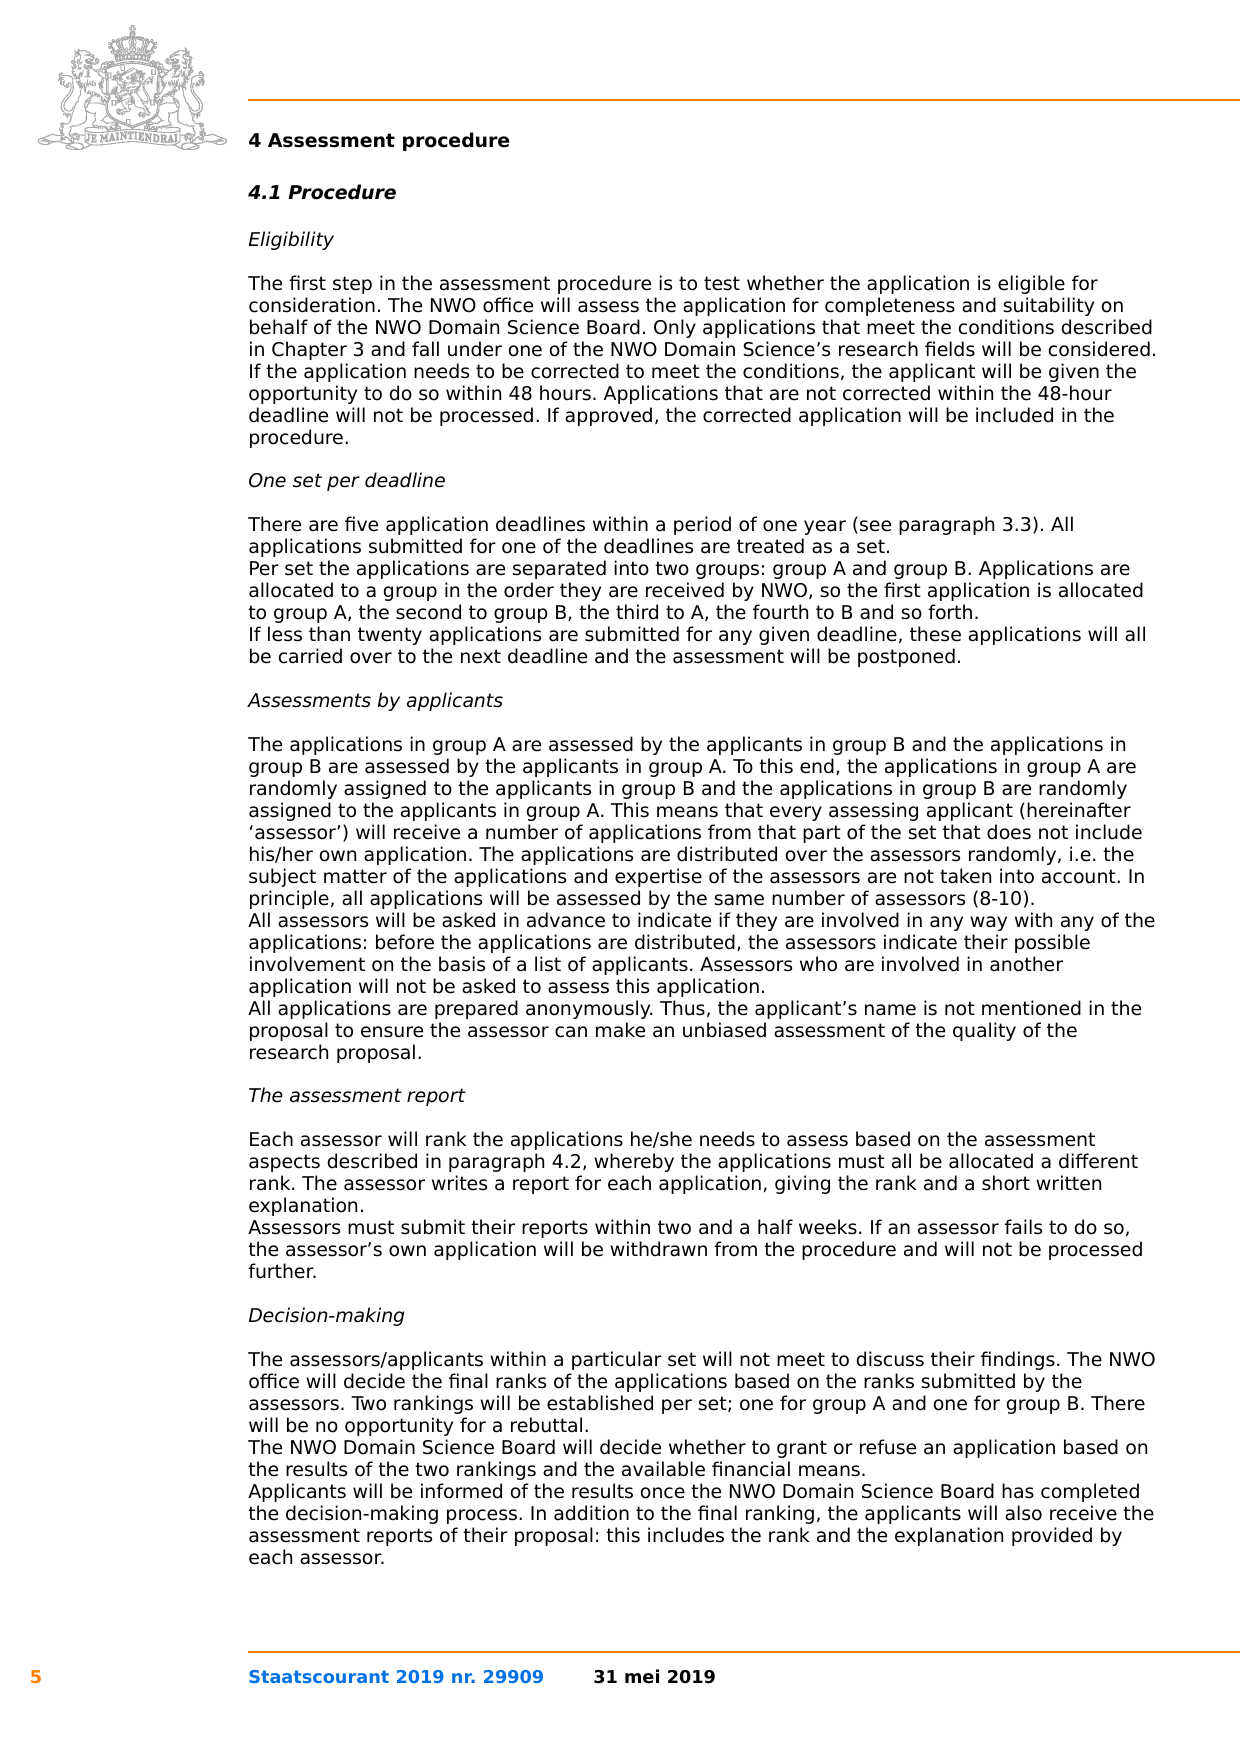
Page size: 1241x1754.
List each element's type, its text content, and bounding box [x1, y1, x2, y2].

picture [38, 25, 227, 150]
text Assessors must submit their reports within two and a half weeks. If an assessor fails to do so, the assessor’s own application will be withdrawn from the procedure and will not be processed further. [248, 1217, 1163, 1283]
text All applications are prepared anonymously. Thus, the applicant’s name is not mentioned in the proposal to ensure the assessor can make an unbiased assessment of the quality of the research proposal. [248, 998, 1163, 1063]
text Applicants will be informed of the results once the NWO Domain Science Board has completed the decision-making process. In addition to the final ranking, the applicants will also receive the assessment reports of their proposal: this includes the rank and the explanation provided by each assessor. [248, 1481, 1163, 1569]
subtitle 4 Assessment procedure [248, 130, 1163, 152]
subtitle Assessments by applicants [248, 690, 1163, 712]
text Per set the applications are separated into two groups: group A and group B. Applications are allocated to a group in the order they are received by NWO, so the first application is allocated to group A, the second to group B, the third to A, the fourth to B and so forth. [248, 558, 1163, 624]
text All assessors will be asked in advance to indicate if they are involved in any way with any of the applications: before the applications are distributed, the assessors indicate their possible involvement on the basis of a list of applicants. Assessors who are involved in another application will not be asked to assess this application. [248, 910, 1163, 998]
text The assessors/applicants within a particular set will not meet to discuss their findings. The NWO office will decide the final ranks of the applications based on the ranks submitted by the assessors. Two rankings will be established per set; one for group A and one for group B. There will be no opportunity for a rebuttal. [248, 1349, 1163, 1437]
text The applications in group A are assessed by the applicants in group B and the applications in group B are assessed by the applicants in group A. To this end, the applications in group A are randomly assigned to the applicants in group B and the applications in group B are randomly assigned to the applicants in group A. This means that every assessing applicant (hereinafter ‘assessor’) will receive a number of applications from that part of the set that does not include his/her own application. The applications are distributed over the assessors randomly, i.e. the subject matter of the applications and expertise of the assessors are not taken into account. In principle, all applications will be assessed by the same number of assessors (8-10). [248, 734, 1163, 910]
subtitle 4.1 Procedure [248, 182, 1163, 204]
subtitle Decision-making [248, 1305, 1163, 1327]
text If the application needs to be corrected to meet the conditions, the applicant will be given the opportunity to do so within 48 hours. Applications that are not corrected within the 48-hour deadline will not be processed. If approved, the corrected application will be included in the procedure. [248, 361, 1163, 448]
text If less than twenty applications are submitted for any given deadline, these applications will all be carried over to the next deadline and the assessment will be postponed. [248, 624, 1163, 668]
text There are five application deadlines within a period of one year (see paragraph 3.3). All applications submitted for one of the deadlines are treated as a set. [248, 514, 1163, 558]
text The first step in the assessment procedure is to test whether the application is eligible for consideration. The NWO office will assess the application for completeness and suitability on behalf of the NWO Domain Science Board. Only applications that meet the conditions described in Chapter 3 and fall under one of the NWO Domain Science’s research fields will be considered. [248, 273, 1163, 361]
subtitle One set per deadline [248, 470, 1163, 492]
subtitle The assessment report [248, 1085, 1163, 1107]
text Each assessor will rank the applications he/she needs to assess based on the assessment aspects described in paragraph 4.2, whereby the applications must all be allocated a different rank. The assessor writes a report for each application, giving the rank and a short written explanation. [248, 1129, 1163, 1217]
subtitle Eligibility [248, 229, 1163, 251]
text The NWO Domain Science Board will decide whether to grant or refuse an application based on the results of the two rankings and the available financial means. [248, 1437, 1163, 1481]
